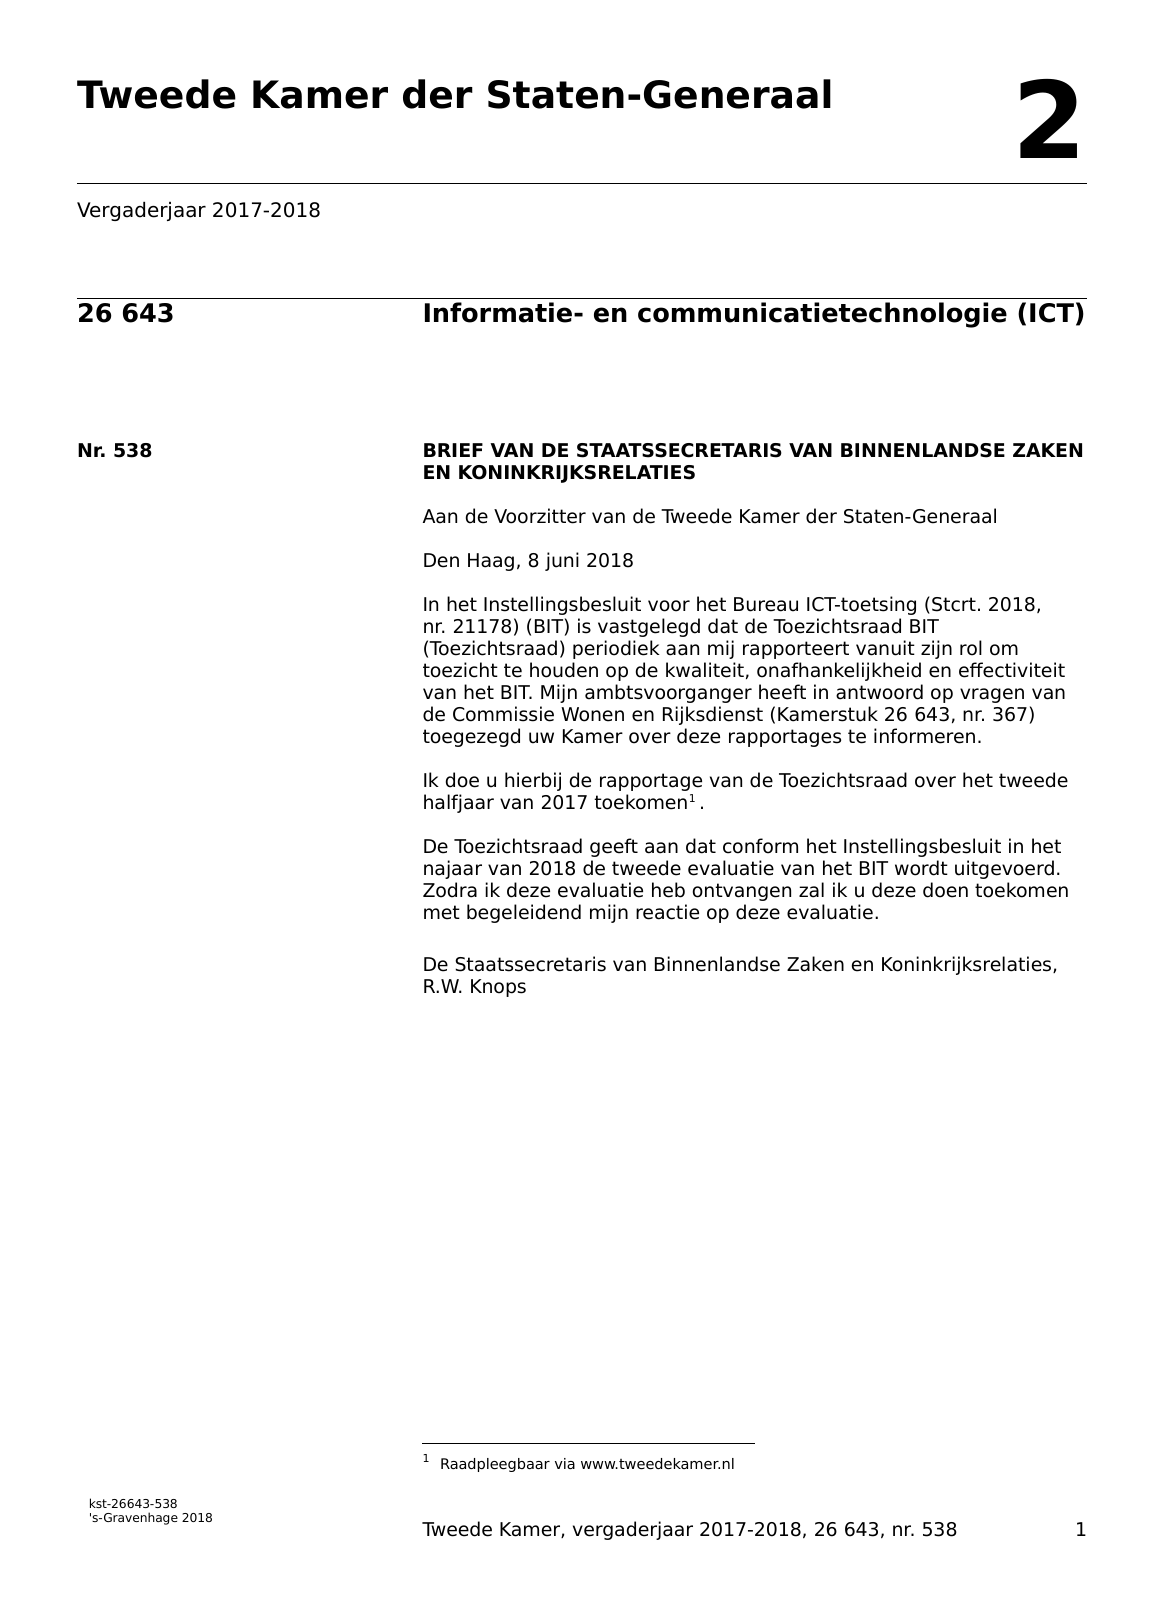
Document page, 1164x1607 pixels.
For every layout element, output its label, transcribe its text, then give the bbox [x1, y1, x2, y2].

text Den Haag, 8 juni 2018 [422, 550, 1087, 572]
table_cell Vergaderjaar 2017-2018 [77, 184, 1087, 298]
text In het Instellingsbesluit voor het Bureau ICT-toetsing (Stcrt. 2018, nr. 21178) (BIT) is vastgelegd dat de Toezichtsraad BIT (Toezichtsraad) periodiek aan mij rapporteert vanuit zijn rol om toezicht te houden op de kwaliteit, onafhankelijkheid en effectiviteit van het BIT. Mijn ambtsvoorganger heeft in antwoord op vragen van de Commissie Wonen en Rijksdienst (Kamerstuk 26 643, nr. 367) toegezegd uw Kamer over deze rapportages te informeren. [422, 594, 1087, 748]
table_header 2 [886, 59, 1087, 183]
subtitle 26 643 Informatie- en communicatietechnologie (ICT) [77, 299, 1087, 329]
text De Toezichtsraad geeft aan dat conform het Instellingsbesluit in het najaar van 2018 de tweede evaluatie van het BIT wordt uitgevoerd. Zodra ik deze evaluatie heb ontvangen zal ik u deze doen toekomen met begeleidend mijn reactie op deze evaluatie. [422, 836, 1087, 924]
table_header Tweede Kamer der Staten-Generaal [77, 59, 886, 183]
text kst-26643-538 [88, 1497, 323, 1511]
text Aan de Voorzitter van de Tweede Kamer der Staten-Generaal [422, 506, 1087, 528]
text Raadpleegbaar via www.tweedekamer.nl [422, 1452, 1087, 1474]
subtitle Nr. 538 BRIEF VAN DE STAATSSECRETARIS VAN BINNENLANDSE ZAKEN EN KONINKRIJKSRELATIES [77, 440, 1087, 484]
text Ik doe u hierbij de rapportage van de Toezichtsraad over het tweede halfjaar van 2017 toekomen. [422, 770, 1087, 814]
text 's-Gravenhage 2018 [88, 1511, 323, 1525]
text De Staatssecretaris van Binnenlandse Zaken en Koninkrijksrelaties, R.W. Knops [422, 954, 1087, 998]
